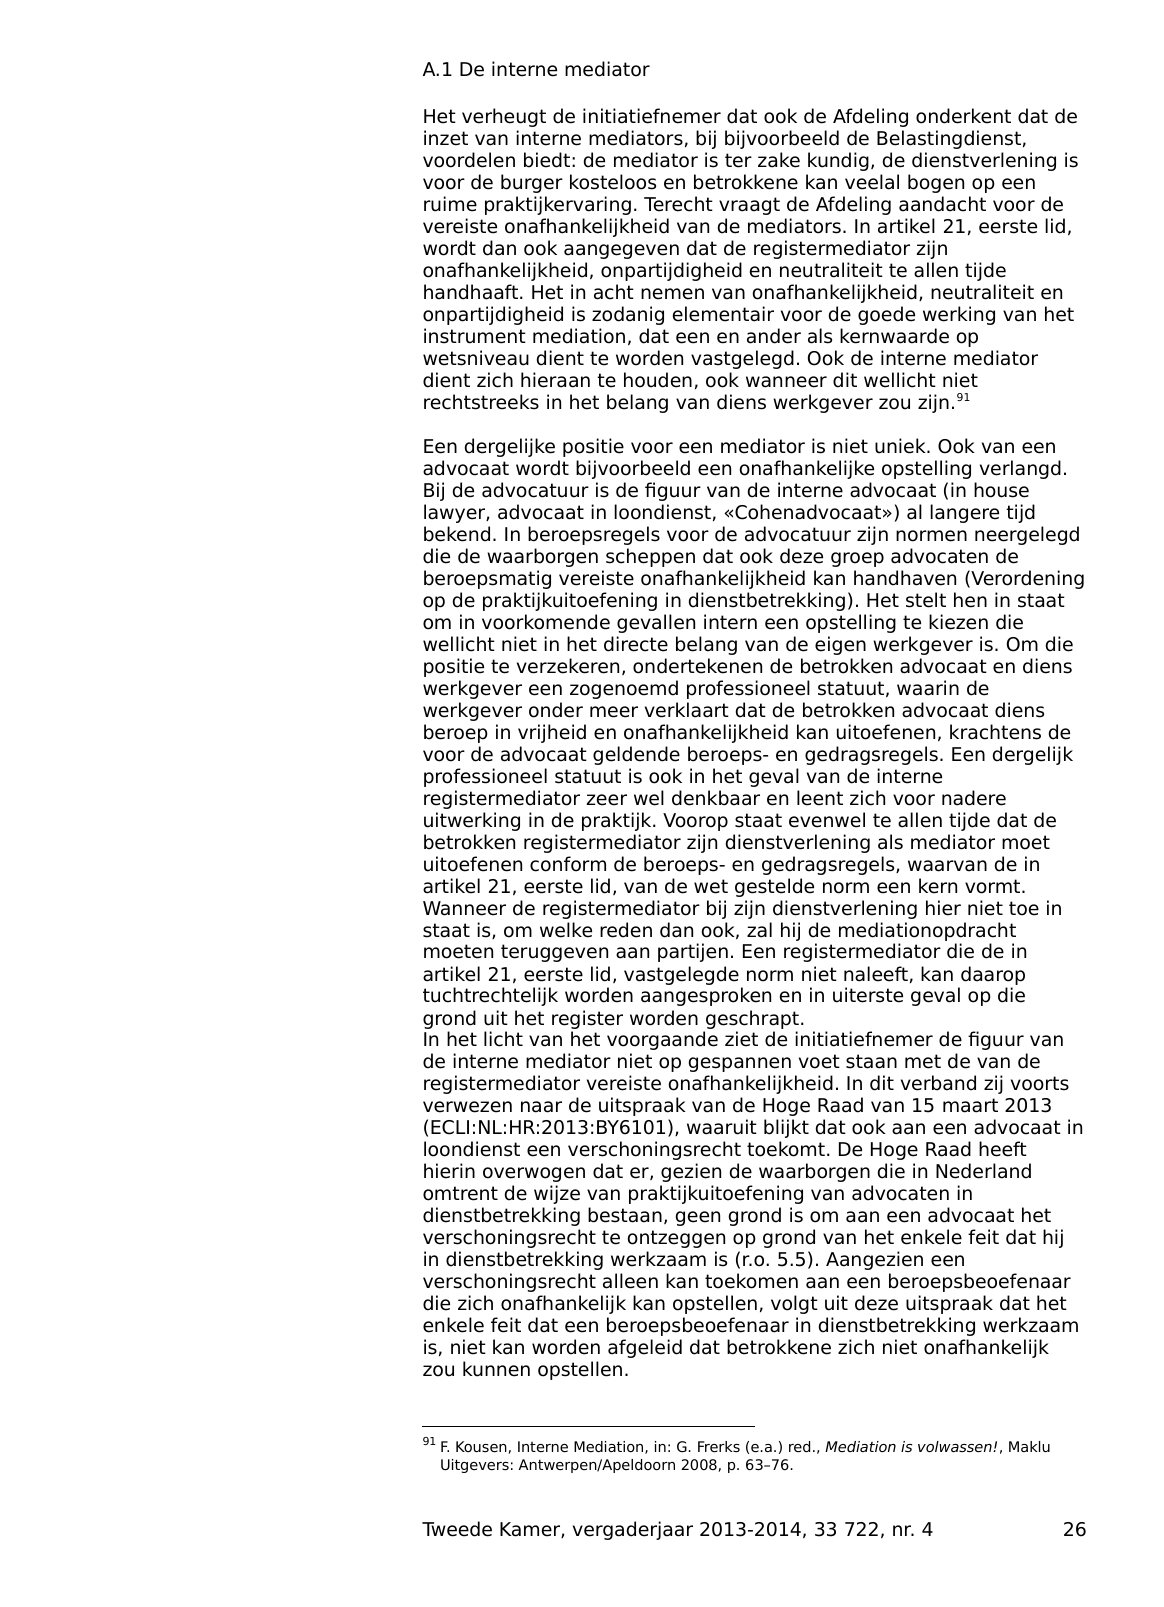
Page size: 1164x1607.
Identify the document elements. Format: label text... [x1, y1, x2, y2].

text Een dergelijke positie voor een mediator is niet uniek. Ook van een advocaat wordt bijvoorbeeld een onafhankelijke opstelling verlangd. Bij de advocatuur is de figuur van de interne advocaat (in house lawyer, advocaat in loondienst, «Cohenadvocaat») al langere tijd bekend. In beroepsregels voor de advocatuur zijn normen neergelegd die de waarborgen scheppen dat ook deze groep advocaten de beroepsmatig vereiste onafhankelijkheid kan handhaven (Verordening op de praktijkuitoefening in dienstbetrekking). Het stelt hen in staat om in voorkomende gevallen intern een opstelling te kiezen die wellicht niet in het directe belang van de eigen werkgever is. Om die positie te verzekeren, ondertekenen de betrokken advocaat en diens werkgever een zogenoemd professioneel statuut, waarin de werkgever onder meer verklaart dat de betrokken advocaat diens beroep in vrijheid en onafhankelijkheid kan uitoefenen, krachtens de voor de advocaat geldende beroeps- en gedragsregels. Een dergelijk professioneel statuut is ook in het geval van de interne registermediator zeer wel denkbaar en leent zich voor nadere uitwerking in de praktijk. Voorop staat evenwel te allen tijde dat de betrokken registermediator zijn dienstverlening als mediator moet uitoefenen conform de beroeps- en gedragsregels, waarvan de in artikel 21, eerste lid, van de wet gestelde norm een kern vormt. Wanneer de registermediator bij zijn dienstverlening hier niet toe in staat is, om welke reden dan ook, zal hij de mediationopdracht moeten teruggeven aan partijen. Een registermediator die de in artikel 21, eerste lid, vastgelegde norm niet naleeft, kan daarop tuchtrechtelijk worden aangesproken en in uiterste geval op die grond uit het register worden geschrapt. [422, 436, 1087, 1029]
text Het verheugt de initiatiefnemer dat ook de Afdeling onderkent dat de inzet van interne mediators, bij bijvoorbeeld de Belastingdienst, voordelen biedt: de mediator is ter zake kundig, de dienstverlening is voor de burger kosteloos en betrokkene kan veelal bogen op een ruime praktijkervaring. Terecht vraagt de Afdeling aandacht voor de vereiste onafhankelijkheid van de mediators. In artikel 21, eerste lid, wordt dan ook aangegeven dat de registermediator zijn onafhankelijkheid, onpartijdigheid en neutraliteit te allen tijde handhaaft. Het in acht nemen van onafhankelijkheid, neutraliteit en onpartijdigheid is zodanig elementair voor de goede werking van het instrument mediation, dat een en ander als kernwaarde op wetsniveau dient te worden vastgelegd. Ook de interne mediator dient zich hieraan te houden, ook wanneer dit wellicht niet rechtstreeks in het belang van diens werkgever zou zijn. [422, 106, 1087, 414]
subtitle A.1 De interne mediator [422, 59, 1087, 81]
text In het licht van het voorgaande ziet de initiatiefnemer de figuur van de interne mediator niet op gespannen voet staan met de van de registermediator vereiste onafhankelijkheid. In dit verband zij voorts verwezen naar de uitspraak van de Hoge Raad van 15 maart 2013 (ECLI:NL:HR:2013:BY6101), waaruit blijkt dat ook aan een advocaat in loondienst een verschoningsrecht toekomt. De Hoge Raad heeft hierin overwogen dat er, gezien de waarborgen die in Nederland omtrent de wijze van praktijkuitoefening van advocaten in dienstbetrekking bestaan, geen grond is om aan een advocaat het verschoningsrecht te ontzeggen op grond van het enkele feit dat hij in dienstbetrekking werkzaam is (r.o. 5.5). Aangezien een verschoningsrecht alleen kan toekomen aan een beroepsbeoefenaar die zich onafhankelijk kan opstellen, volgt uit deze uitspraak dat het enkele feit dat een beroepsbeoefenaar in dienstbetrekking werkzaam is, niet kan worden afgeleid dat betrokkene zich niet onafhankelijk zou kunnen opstellen. [422, 1029, 1087, 1381]
text F. Kousen, Interne Mediation, in: G. Frerks (e.a.) red., Mediation is volwassen!, Maklu Uitgevers: Antwerpen/Apeldoorn 2008, p. 63–76. [422, 1435, 1087, 1474]
